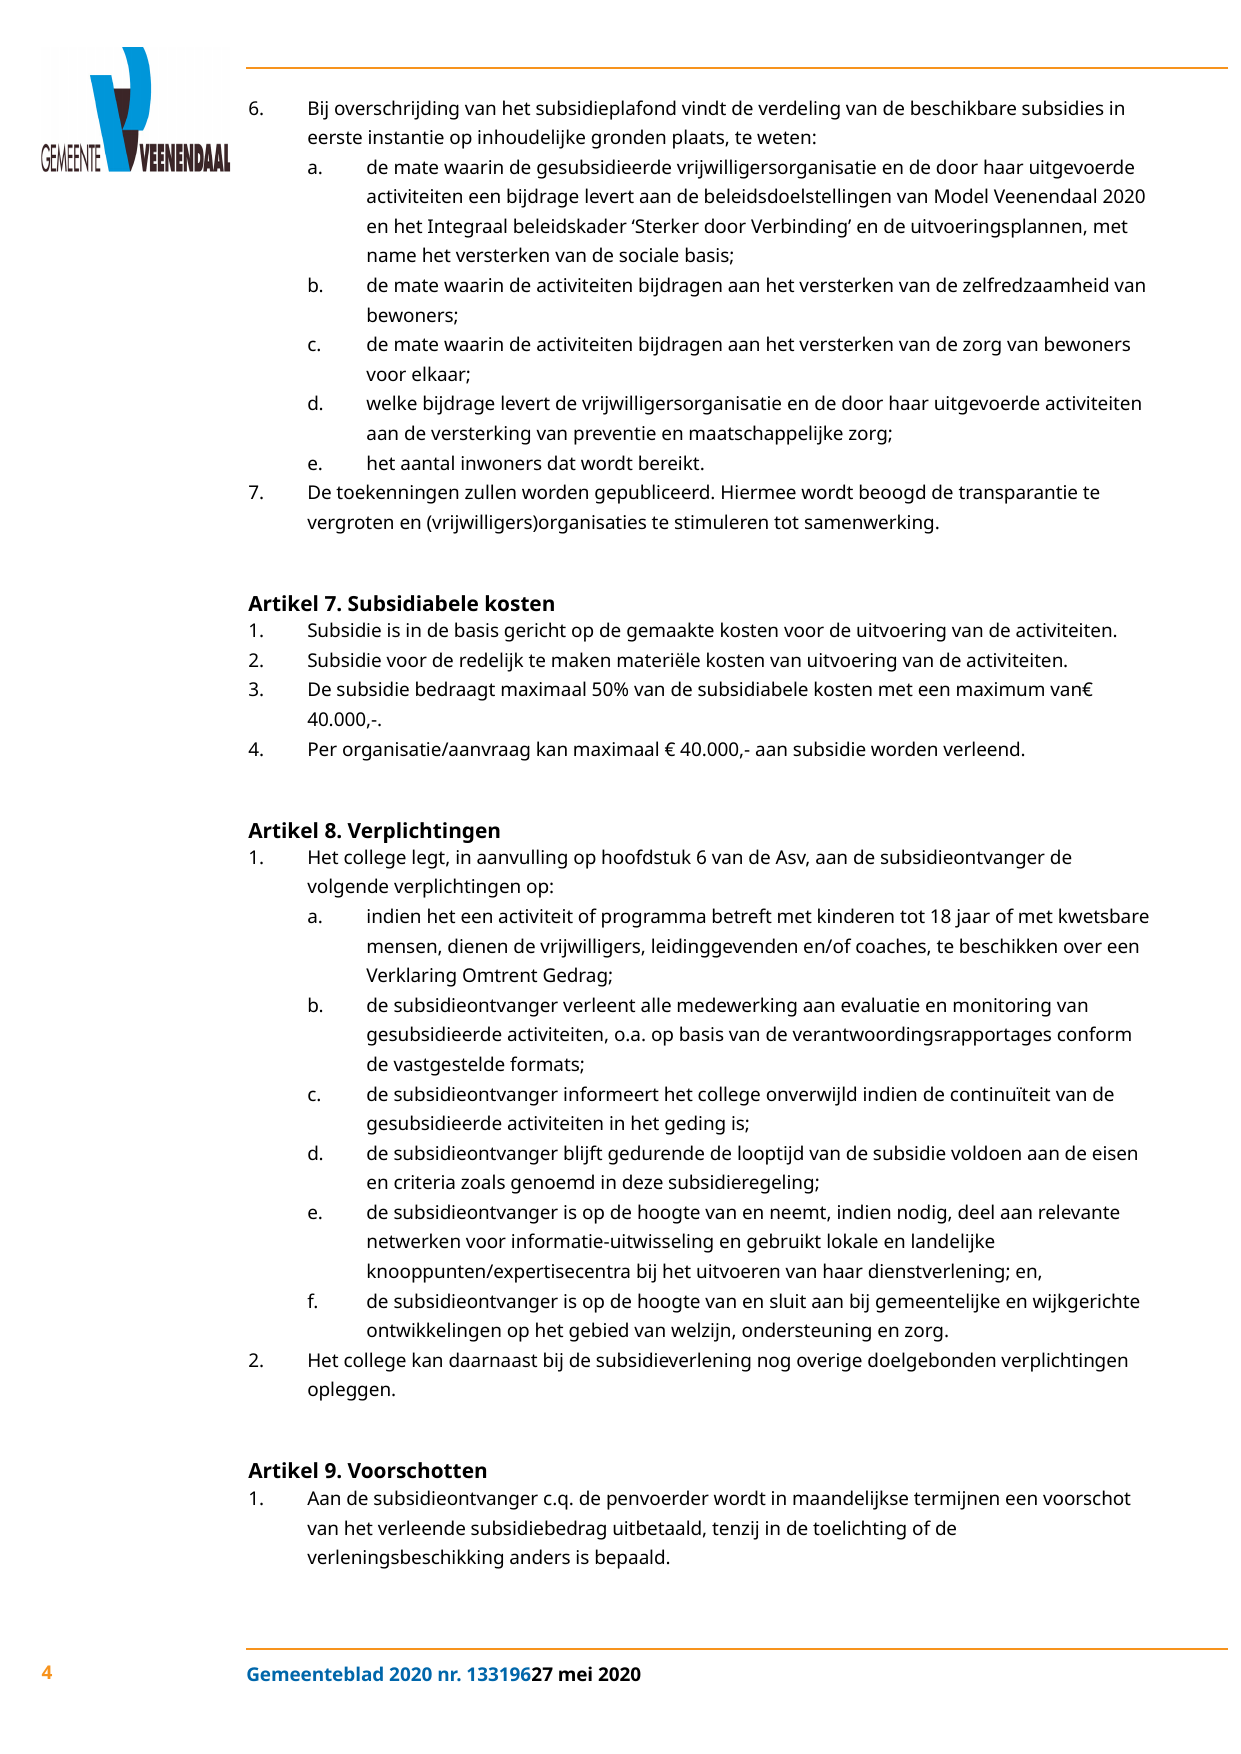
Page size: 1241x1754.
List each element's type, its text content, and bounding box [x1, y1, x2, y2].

list de subsidieontvanger blijft gedurende de looptijd van de subsidie voldoen aan de eisen en criteria zoals genoemd in deze subsidieregeling; [307, 1140, 1152, 1195]
list de mate waarin de activiteiten bijdragen aan het versterken van de zorg van bewoners voor elkaar; [307, 331, 1152, 387]
list Subsidie voor de redelijk te maken materiële kosten van uitvoering van de activiteiten. [248, 647, 1152, 673]
picture [41, 47, 130, 172]
list de mate waarin de gesubsidieerde vrijwilligersorganisatie en de door haar uitgevoerde activiteiten een bijdrage levert aan de beleidsdoelstellingen van Model Veenendaal 2020 en het Integraal beleidskader ‘Sterker door Verbinding’ en de uitvoeringsplannen, met name het versterken van de sociale basis; [307, 154, 1152, 268]
list Per organisatie/aanvraag kan maximaal € 40.000,- aan subsidie worden verleend. [248, 736, 1152, 761]
list indien het een activiteit of programma betreft met kinderen tot 18 jaar of met kwetsbare mensen, dienen de vrijwilligers, leidinggevenden en/of coaches, te beschikken over een Verklaring Omtrent Gedrag; [307, 903, 1152, 988]
list de subsidieontvanger informeert het college onverwijld indien de continuïteit van de gesubsidieerde activiteiten in het geding is; [307, 1081, 1152, 1136]
picture [123, 47, 231, 172]
list De toekenningen zullen worden gepubliceerd. Hiermee wordt beoogd de transparantie te vergroten en (vrijwilligers)organisaties te stimuleren tot samenwerking. [248, 479, 1152, 535]
list het aantal inwoners dat wordt bereikt. [307, 450, 1152, 476]
list welke bijdrage levert de vrijwilligersorganisatie en de door haar uitgevoerde activiteiten aan de versterking van preventie en maatschappelijke zorg; [307, 391, 1152, 446]
list Het college legt, in aanvulling op hoofdstuk 6 van de Asv, aan de subsidieontvanger de volgende verplichtingen op: [248, 844, 1152, 899]
text Artikel 9. Voorschotten [248, 1457, 1152, 1485]
list De subsidie bedraagt maximaal 50% van de subsidiabele kosten met een maximum van€ 40.000,-. [248, 677, 1152, 732]
list Subsidie is in de basis gericht op de gemaakte kosten voor de uitvoering van de activiteiten. [248, 617, 1152, 643]
list Bij overschrijding van het subsidieplafond vindt de verdeling van de beschikbare subsidies in eerste instantie op inhoudelijke gronden plaats, te weten: [248, 95, 1152, 150]
list de mate waarin de activiteiten bijdragen aan het versterken van de zelfredzaamheid van bewoners; [307, 272, 1152, 328]
list Het college kan daarnaast bij de subsidieverlening nog overige doelgebonden verplichtingen opleggen. [248, 1347, 1152, 1402]
text Artikel 8. Verplichtingen [248, 816, 1152, 844]
list de subsidieontvanger verleent alle medewerking aan evaluatie en monitoring van gesubsidieerde activiteiten, o.a. op basis van de verantwoordingsrapportages conform de vastgestelde formats; [307, 992, 1152, 1077]
list Aan de subsidieontvanger c.q. de penvoerder wordt in maandelijkse termijnen een voorschot van het verleende subsidiebedrag uitbetaald, tenzij in de toelichting of de verleningsbeschikking anders is bepaald. [248, 1485, 1152, 1570]
list de subsidieontvanger is op de hoogte van en sluit aan bij gemeentelijke en wijkgerichte ontwikkelingen op het gebied van welzijn, ondersteuning en zorg. [307, 1288, 1152, 1343]
list de subsidieontvanger is op de hoogte van en neemt, indien nodig, deel aan relevante netwerken voor informatie-uitwisseling en gebruikt lokale en landelijke knooppunten/expertisecentra bij het uitvoeren van haar dienstverlening; en, [307, 1199, 1152, 1284]
text Artikel 7. Subsidiabele kosten [248, 589, 1152, 617]
